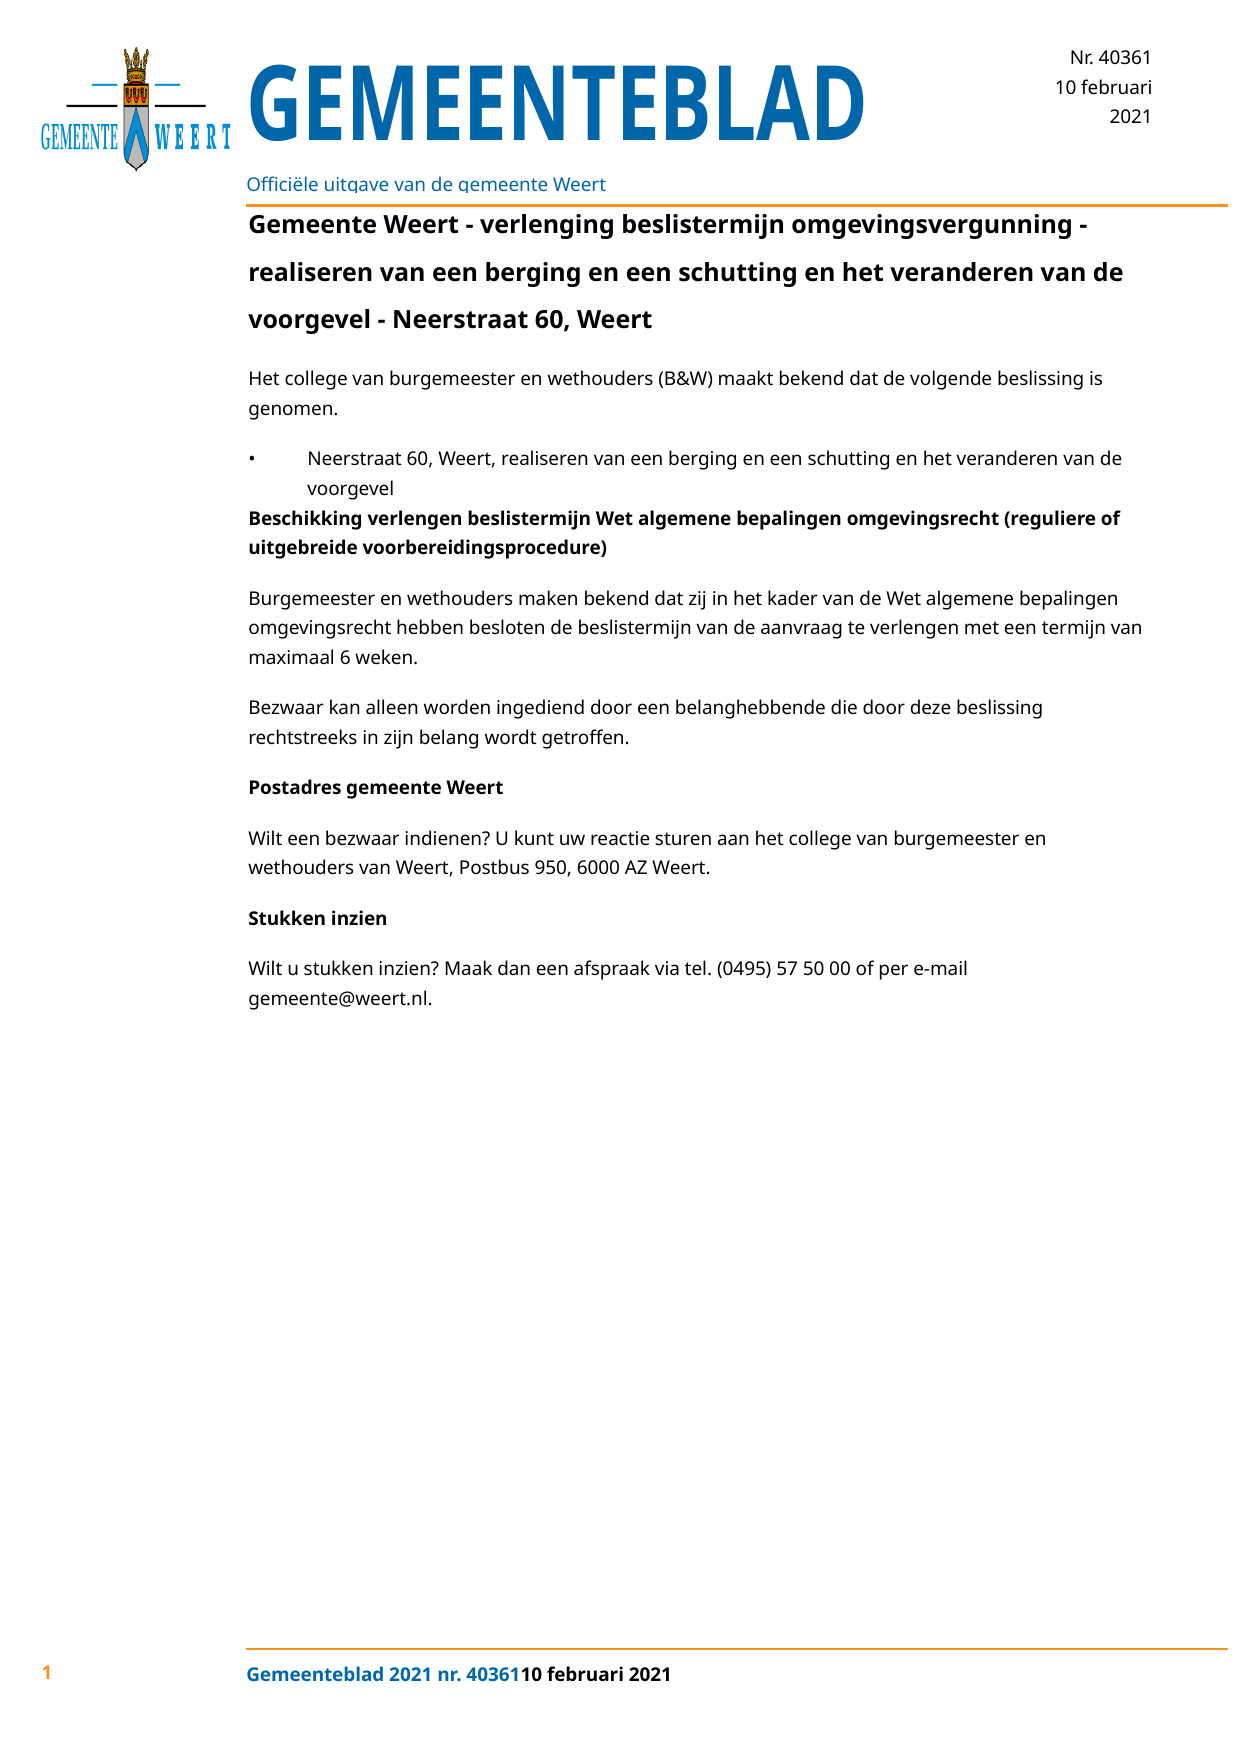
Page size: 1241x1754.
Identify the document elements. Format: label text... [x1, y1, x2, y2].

list Neerstraat 60, Weert, realiseren van een berging en een schutting en het veranderen van de voorgevel [248, 446, 1152, 501]
picture [41, 47, 231, 172]
text Burgemeester en wethouders maken bekend dat zij in het kader van de Wet algemene bepalingen omgevingsrecht hebben besloten de beslistermijn van de aanvraag te verlengen met een termijn van maximaal 6 weken. [248, 585, 1152, 669]
text Het college van burgemeester en wethouders (B&W) maakt bekend dat de volgende beslissing is genomen. [248, 366, 1152, 421]
text Wilt u stukken inzien? Maak dan een afspraak via tel. (0495) 57 50 00 of per e-mail gemeente@weert.nl. [248, 955, 1152, 1010]
text Gemeente Weert - verlenging beslistermijn omgevingsvergunning - realiseren van een berging en een schutting en het veranderen van de voorgevel - Neerstraat 60, Weert [248, 207, 1152, 336]
text Beschikking verlengen beslistermijn Wet algemene bepalingen omgevingsrecht (reguliere of uitgebreide voorbereidingsprocedure) [248, 505, 1152, 560]
text Wilt een bezwaar indienen? U kunt uw reactie sturen aan het college van burgemeester en wethouders van Weert, Postbus 950, 6000 AZ Weert. [248, 825, 1152, 880]
text Postadres gemeente Weert [248, 774, 1152, 800]
text Stukken inzien [248, 905, 1152, 930]
text Bezwaar kan alleen worden ingediend door een belanghebbende die door deze beslissing rechtstreeks in zijn belang wordt getroffen. [248, 694, 1152, 749]
